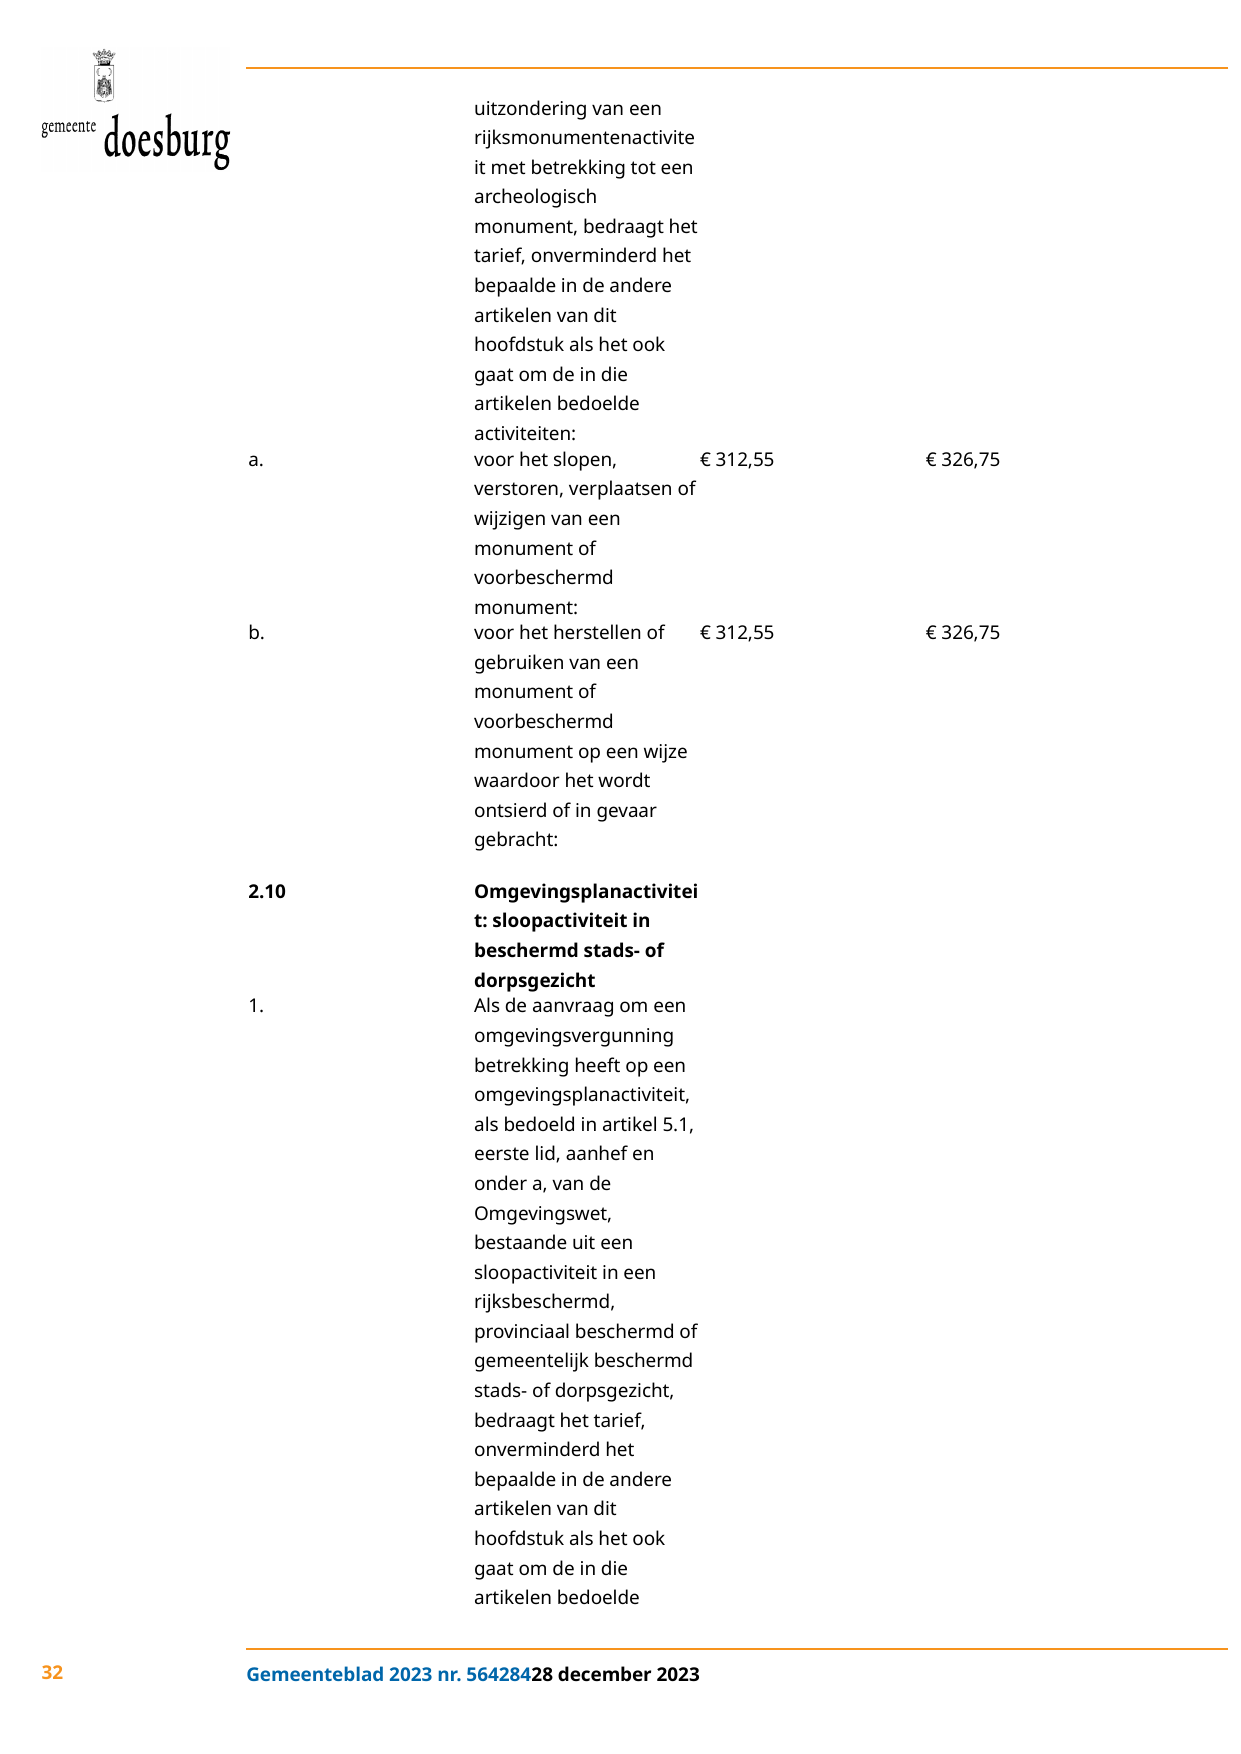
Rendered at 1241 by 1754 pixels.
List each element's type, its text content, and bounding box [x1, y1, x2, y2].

table_cell € 326,75 [926, 620, 1152, 852]
table_cell [926, 878, 1152, 993]
table_cell € 312,55 [700, 446, 926, 619]
table_cell voor het slopen, verstoren, verplaatsen of wijzigen van een monument of voorbeschermd monument: [474, 446, 700, 619]
table_cell voor het herstellen of gebruiken van een monument of voorbeschermd monument op een wijze waardoor het wordt ontsierd of in gevaar gebracht: [474, 620, 700, 852]
table_cell € 326,75 [926, 446, 1152, 619]
table_cell [926, 95, 1152, 446]
table_cell [474, 853, 700, 878]
table_cell [700, 95, 926, 446]
table_cell [248, 95, 474, 446]
table_cell 2.10 [248, 878, 474, 993]
table_cell Omgevingsplanactiviteit: sloopactiviteit in beschermd stads- of dorpsgezicht [474, 878, 700, 993]
table_cell [700, 853, 926, 878]
table_cell 1. [248, 993, 474, 1610]
table_cell € 312,55 [700, 620, 926, 852]
table_cell Als de aanvraag om een omgevingsvergunning betrekking heeft op een omgevingsplanactiviteit, als bedoeld in artikel 5.1, eerste lid, aanhef en onder a, van de Omgevingswet, bestaande uit een sloopactiviteit in een rijksbeschermd, provinciaal beschermd of gemeentelijk beschermd stads- of dorpsgezicht, bedraagt het tarief, onverminderd het bepaalde in de andere artikelen van dit hoofdstuk als het ook gaat om de in die artikelen bedoelde [474, 993, 700, 1610]
table_cell [700, 878, 926, 993]
table_cell [926, 993, 1152, 1610]
picture [41, 47, 231, 172]
table_cell a. [248, 446, 474, 619]
table_cell b. [248, 620, 474, 852]
table_cell [248, 853, 474, 878]
table_cell uitzondering van een rijksmonumentenactiviteit met betrekking tot een archeologisch monument, bedraagt het tarief, onverminderd het bepaalde in de andere artikelen van dit hoofdstuk als het ook gaat om de in die artikelen bedoelde activiteiten: [474, 95, 700, 446]
table_cell [926, 853, 1152, 878]
table_cell [700, 993, 926, 1610]
